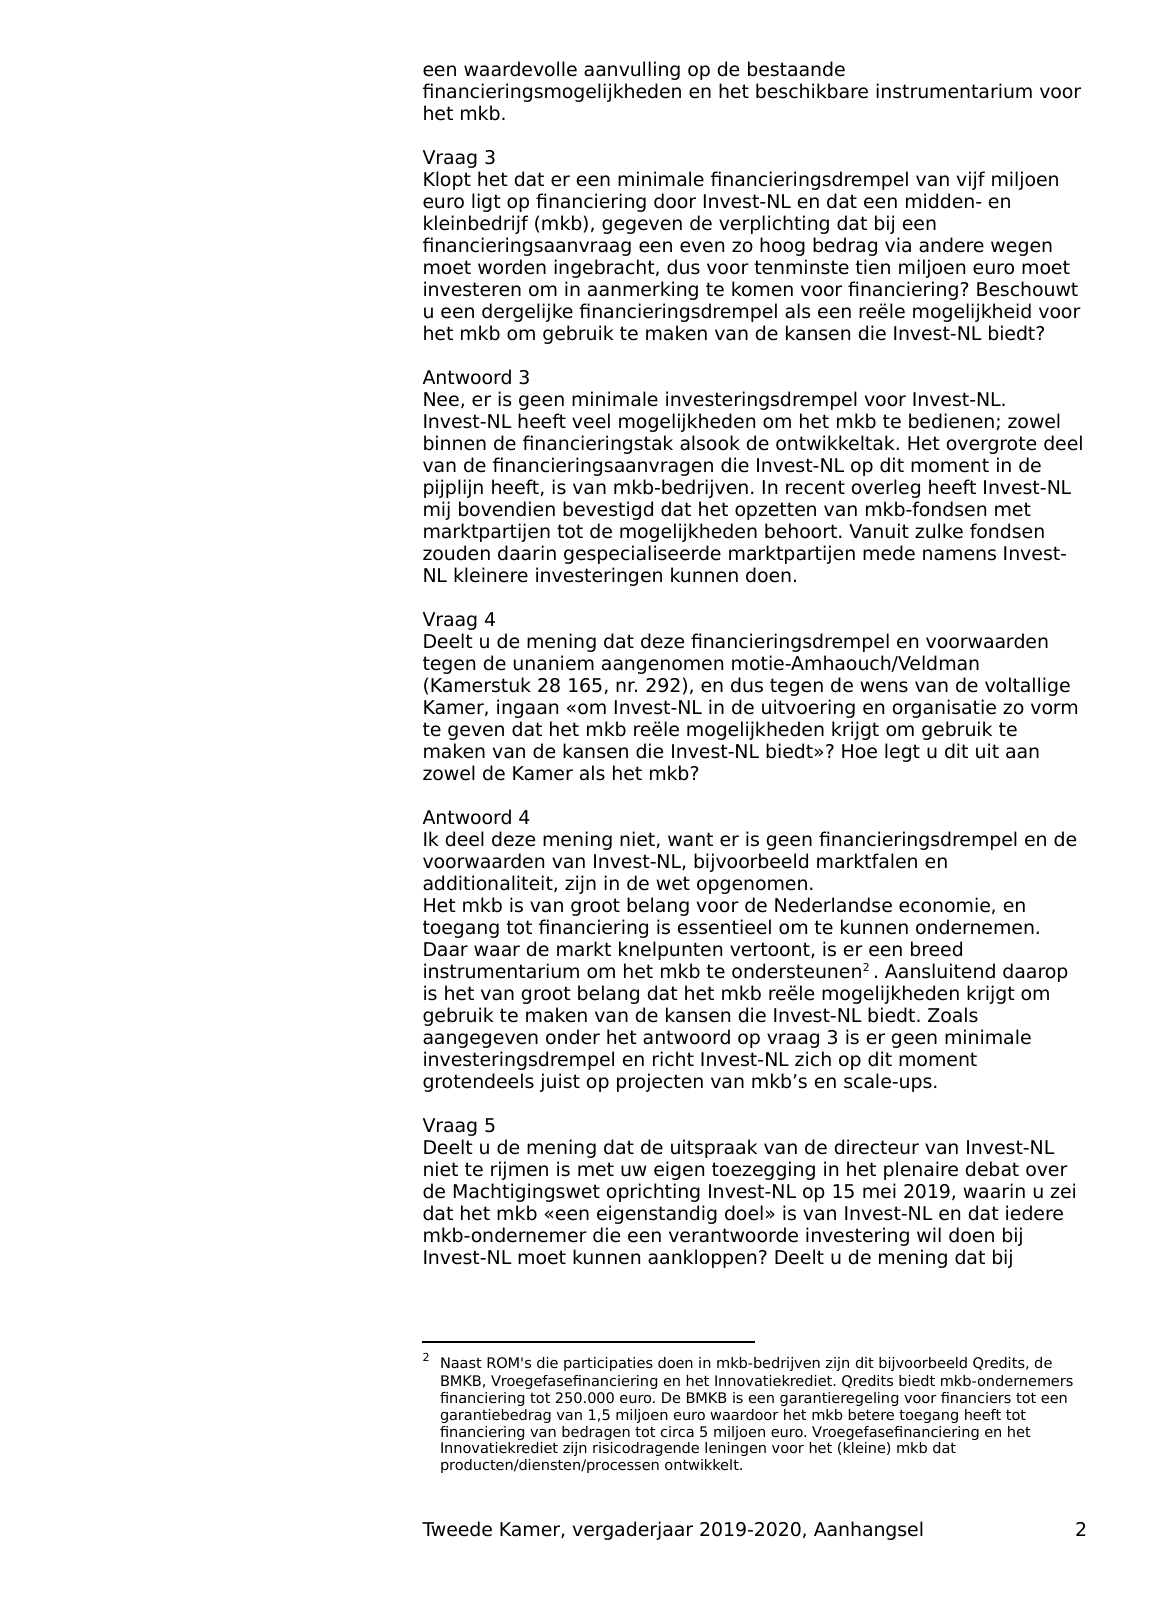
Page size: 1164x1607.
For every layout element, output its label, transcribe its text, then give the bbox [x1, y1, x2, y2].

text Nee, er is geen minimale investeringsdrempel voor Invest-NL. [422, 389, 1087, 411]
text Vraag 3 [422, 147, 1087, 169]
text Deelt u de mening dat deze financieringsdrempel en voorwaarden tegen de unaniem aangenomen motie-Amhaouch/Veldman (Kamerstuk 28 165, nr. 292), en dus tegen de wens van de voltallige Kamer, ingaan «om Invest-NL in de uitvoering en organisatie zo vorm te geven dat het mkb reële mogelijkheden krijgt om gebruik te maken van de kansen die Invest-NL biedt»? Hoe legt u dit uit aan zowel de Kamer als het mkb? [422, 631, 1087, 785]
text Ik deel deze mening niet, want er is geen financieringsdrempel en de voorwaarden van Invest-NL, bijvoorbeeld marktfalen en additionaliteit, zijn in de wet opgenomen. [422, 829, 1087, 895]
text Klopt het dat er een minimale financieringsdrempel van vijf miljoen euro ligt op financiering door Invest-NL en dat een midden- en kleinbedrijf (mkb), gegeven de verplichting dat bij een financieringsaanvraag een even zo hoog bedrag via andere wegen moet worden ingebracht, dus voor tenminste tien miljoen euro moet investeren om in aanmerking te komen voor financiering? Beschouwt u een dergelijke financieringsdrempel als een reële mogelijkheid voor het mkb om gebruik te maken van de kansen die Invest-NL biedt? [422, 169, 1087, 345]
text Naast ROM's die participaties doen in mkb-bedrijven zijn dit bijvoorbeeld Qredits, de BMKB, Vroegefasefinanciering en het Innovatiekrediet. Qredits biedt mkb-ondernemers financiering tot 250.000 euro. De BMKB is een garantieregeling voor financiers tot een garantiebedrag van 1,5 miljoen euro waardoor het mkb betere toegang heeft tot financiering van bedragen tot circa 5 miljoen euro. Vroegefasefinanciering en het Innovatiekrediet zijn risicodragende leningen voor het (kleine) mkb dat producten/diensten/processen ontwikkelt. [422, 1351, 1087, 1474]
text Antwoord 3 [422, 367, 1087, 389]
text Antwoord 4 [422, 807, 1087, 829]
text Het mkb is van groot belang voor de Nederlandse economie, en toegang tot financiering is essentieel om te kunnen ondernemen. Daar waar de markt knelpunten vertoont, is er een breed instrumentarium om het mkb te ondersteunen. Aansluitend daarop is het van groot belang dat het mkb reële mogelijkheden krijgt om gebruik te maken van de kansen die Invest-NL biedt. Zoals aangegeven onder het antwoord op vraag 3 is er geen minimale investeringsdrempel en richt Invest-NL zich op dit moment grotendeels juist op projecten van mkb’s en scale-ups. [422, 895, 1087, 1093]
text Invest-NL heeft veel mogelijkheden om het mkb te bedienen; zowel binnen de financieringstak alsook de ontwikkeltak. Het overgrote deel van de financieringsaanvragen die Invest-NL op dit moment in de pijplijn heeft, is van mkb-bedrijven. In recent overleg heeft Invest-NL mij bovendien bevestigd dat het opzetten van mkb-fondsen met marktpartijen tot de mogelijkheden behoort. Vanuit zulke fondsen zouden daarin gespecialiseerde marktpartijen mede namens Invest-NL kleinere investeringen kunnen doen. [422, 411, 1087, 587]
text Vraag 5 [422, 1115, 1087, 1137]
text een waardevolle aanvulling op de bestaande financieringsmogelijkheden en het beschikbare instrumentarium voor het mkb. [422, 59, 1087, 125]
text Deelt u de mening dat de uitspraak van de directeur van Invest-NL niet te rijmen is met uw eigen toezegging in het plenaire debat over de Machtigingswet oprichting Invest-NL op 15 mei 2019, waarin u zei dat het mkb «een eigenstandig doel» is van Invest-NL en dat iedere mkb-ondernemer die een verantwoorde investering wil doen bij Invest-NL moet kunnen aankloppen? Deelt u de mening dat bij [422, 1137, 1087, 1269]
text Vraag 4 [422, 609, 1087, 631]
